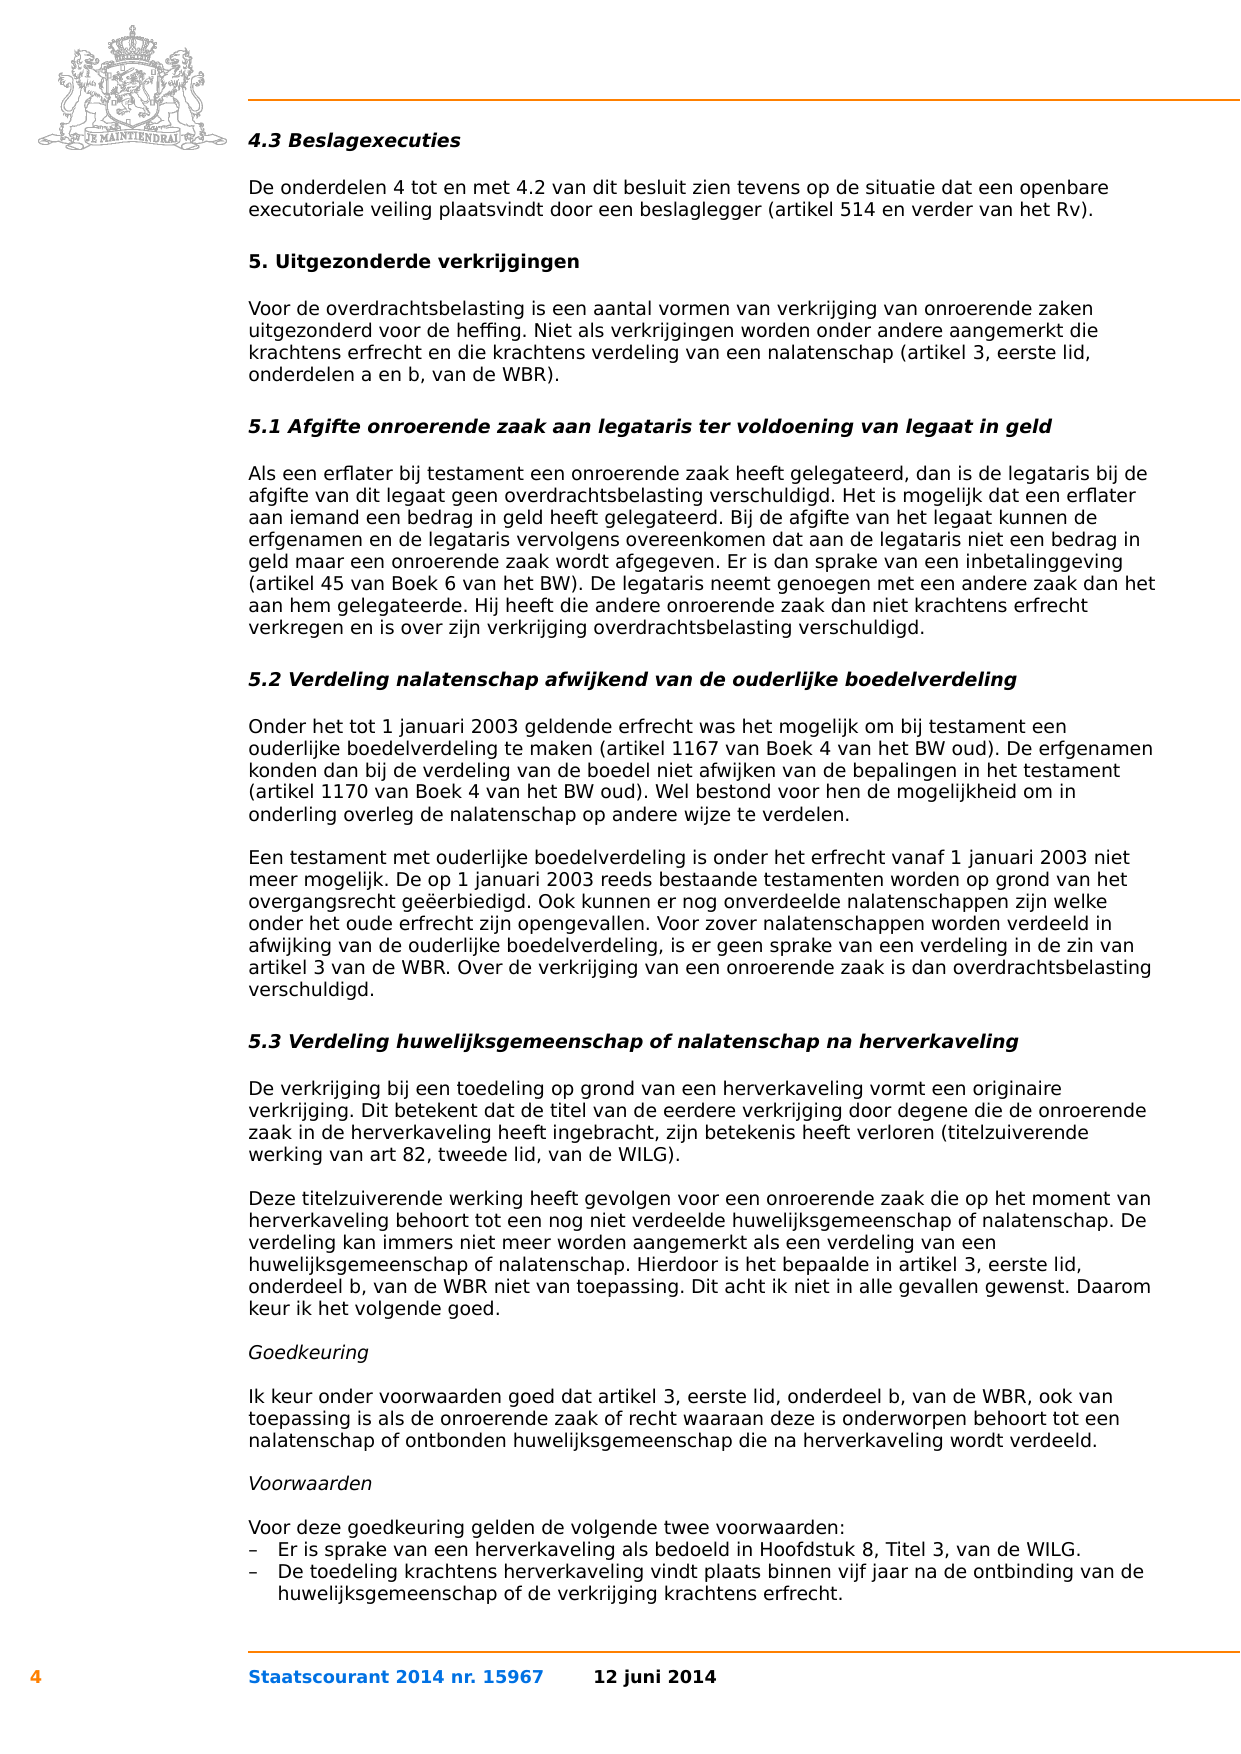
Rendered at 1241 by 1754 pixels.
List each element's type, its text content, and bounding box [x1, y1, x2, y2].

picture [38, 25, 227, 150]
text Deze titelzuiverende werking heeft gevolgen voor een onroerende zaak die op het moment van herverkaveling behoort tot een nog niet verdeelde huwelijksgemeenschap of nalatenschap. De verdeling kan immers niet meer worden aangemerkt als een verdeling van een huwelijksgemeenschap of nalatenschap. Hierdoor is het bepaalde in artikel 3, eerste lid, onderdeel b, van de WBR niet van toepassing. Dit acht ik niet in alle gevallen gewenst. Daarom keur ik het volgende goed. [248, 1188, 1163, 1320]
text Ik keur onder voorwaarden goed dat artikel 3, eerste lid, onderdeel b, van de WBR, ook van toepassing is als de onroerende zaak of recht waaraan deze is onderworpen behoort tot een nalatenschap of ontbonden huwelijksgemeenschap die na herverkaveling wordt verdeeld. [248, 1386, 1163, 1451]
subtitle 5.3 Verdeling huwelijksgemeenschap of nalatenschap na herverkaveling [248, 1031, 1163, 1053]
text Als een erflater bij testament een onroerende zaak heeft gelegateerd, dan is de legataris bij de afgifte van dit legaat geen overdrachtsbelasting verschuldigd. Het is mogelijk dat een erflater aan iemand een bedrag in geld heeft gelegateerd. Bij de afgifte van het legaat kunnen de erfgenamen en de legataris vervolgens overeenkomen dat aan de legataris niet een bedrag in geld maar een onroerende zaak wordt afgegeven. Er is dan sprake van een inbetalinggeving (artikel 45 van Boek 6 van het BW). De legataris neemt genoegen met een andere zaak dan het aan hem gelegateerde. Hij heeft die andere onroerende zaak dan niet krachtens erfrecht verkregen en is over zijn verkrijging overdrachtsbelasting verschuldigd. [248, 463, 1163, 638]
text De verkrijging bij een toedeling op grond van een herverkaveling vormt een originaire verkrijging. Dit betekent dat de titel van de eerdere verkrijging door degene die de onroerende zaak in de herverkaveling heeft ingebracht, zijn betekenis heeft verloren (titelzuiverende werking van art 82, tweede lid, van de WILG). [248, 1078, 1163, 1166]
text Een testament met ouderlijke boedelverdeling is onder het erfrecht vanaf 1 januari 2003 niet meer mogelijk. De op 1 januari 2003 reeds bestaande testamenten worden op grond van het overgangsrecht geëerbiedigd. Ook kunnen er nog onverdeelde nalatenschappen zijn welke onder het oude erfrecht zijn opengevallen. Voor zover nalatenschappen worden verdeeld in afwijking van de ouderlijke boedelverdeling, is er geen sprake van een verdeling in de zin van artikel 3 van de WBR. Over de verkrijging van een onroerende zaak is dan overdrachtsbelasting verschuldigd. [248, 847, 1163, 1001]
text Voor deze goedkeuring gelden de volgende twee voorwaarden: [248, 1517, 1163, 1539]
text Voor de overdrachtsbelasting is een aantal vormen van verkrijging van onroerende zaken uitgezonderd voor de heffing. Niet als verkrijgingen worden onder andere aangemerkt die krachtens erfrecht en die krachtens verdeling van een nalatenschap (artikel 3, eerste lid, onderdelen a en b, van de WBR). [248, 298, 1163, 386]
subtitle Voorwaarden [248, 1473, 1163, 1495]
subtitle 5.1 Afgifte onroerende zaak aan legataris ter voldoening van legaat in geld [248, 416, 1163, 438]
text – De toedeling krachtens herverkaveling vindt plaats binnen vijf jaar na de ontbinding van de huwelijksgemeenschap of de verkrijging krachtens erfrecht. [248, 1561, 1163, 1605]
subtitle Goedkeuring [248, 1342, 1163, 1364]
text – Er is sprake van een herverkaveling als bedoeld in Hoofdstuk 8, Titel 3, van de WILG. [248, 1539, 1163, 1561]
subtitle 4.3 Beslagexecuties [248, 130, 1163, 152]
text Onder het tot 1 januari 2003 geldende erfrecht was het mogelijk om bij testament een ouderlijke boedelverdeling te maken (artikel 1167 van Boek 4 van het BW oud). De erfgenamen konden dan bij de verdeling van de boedel niet afwijken van de bepalingen in het testament (artikel 1170 van Boek 4 van het BW oud). Wel bestond voor hen de mogelijkheid om in onderling overleg de nalatenschap op andere wijze te verdelen. [248, 716, 1163, 825]
subtitle 5. Uitgezonderde verkrijgingen [248, 251, 1163, 273]
subtitle 5.2 Verdeling nalatenschap afwijkend van de ouderlijke boedelverdeling [248, 668, 1163, 691]
text De onderdelen 4 tot en met 4.2 van dit besluit zien tevens op de situatie dat een openbare executoriale veiling plaatsvindt door een beslaglegger (artikel 514 en verder van het Rv). [248, 177, 1163, 221]
